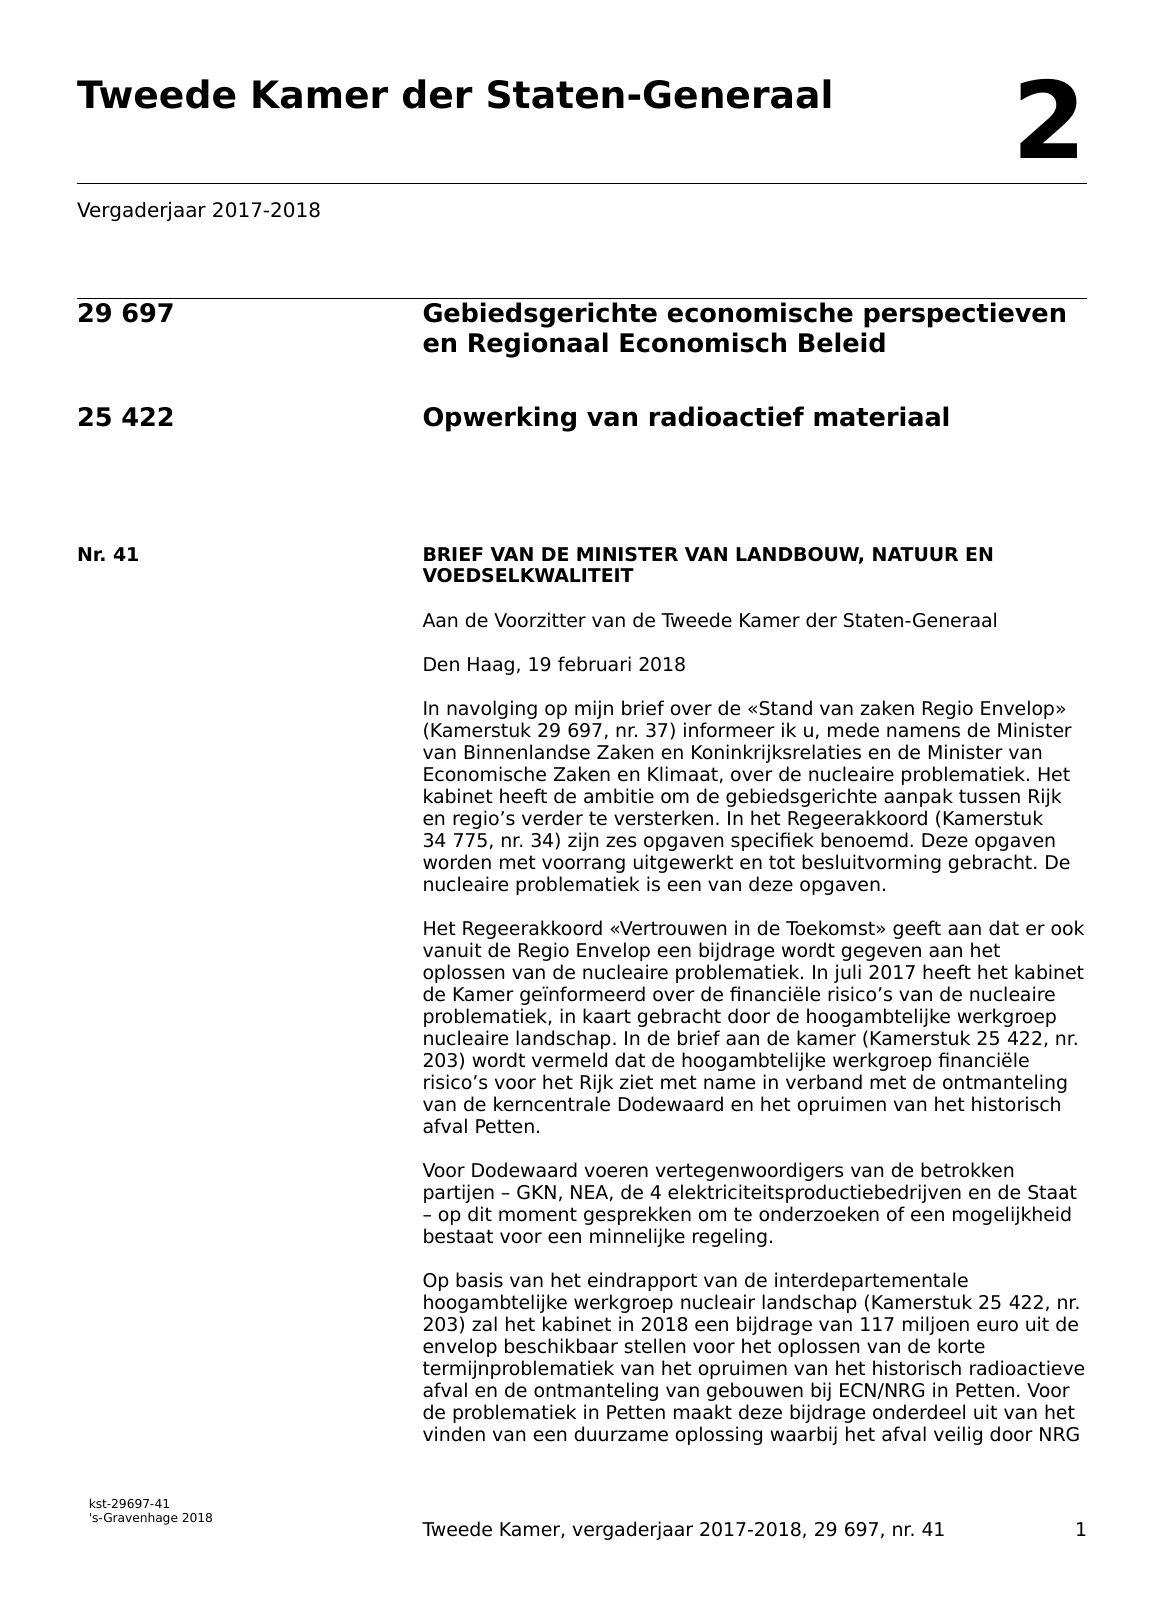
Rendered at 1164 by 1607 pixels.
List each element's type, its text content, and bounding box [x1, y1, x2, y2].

table_header 2 [886, 59, 1087, 183]
text Den Haag, 19 februari 2018 [422, 654, 1087, 676]
text Op basis van het eindrapport van de interdepartementale hoogambtelijke werkgroep nucleair landschap (Kamerstuk 25 422, nr. 203) zal het kabinet in 2018 een bijdrage van 117 miljoen euro uit de envelop beschikbaar stellen voor het oplossen van de korte termijnproblematiek van het opruimen van het historisch radioactieve afval en de ontmanteling van gebouwen bij ECN/NRG in Petten. Voor de problematiek in Petten maakt deze bijdrage onderdeel uit van het vinden van een duurzame oplossing waarbij het afval veilig door NRG [422, 1270, 1087, 1446]
subtitle 29 697 Gebiedsgerichte economische perspectieven en Regionaal Economisch Beleid [77, 299, 1087, 358]
text In navolging op mijn brief over de «Stand van zaken Regio Envelop» (Kamerstuk 29 697, nr. 37) informeer ik u, mede namens de Minister van Binnenlandse Zaken en Koninkrijksrelaties en de Minister van Economische Zaken en Klimaat, over de nucleaire problematiek. Het kabinet heeft de ambitie om de gebiedsgerichte aanpak tussen Rijk en regio’s verder te versterken. In het Regeerakkoord (Kamerstuk 34 775, nr. 34) zijn zes opgaven specifiek benoemd. Deze opgaven worden met voorrang uitgewerkt en tot besluitvorming gebracht. De nucleaire problematiek is een van deze opgaven. [422, 698, 1087, 896]
text Het Regeerakkoord «Vertrouwen in de Toekomst» geeft aan dat er ook vanuit de Regio Envelop een bijdrage wordt gegeven aan het oplossen van de nucleaire problematiek. In juli 2017 heeft het kabinet de Kamer geïnformeerd over de financiële risico’s van de nucleaire problematiek, in kaart gebracht door de hoogambtelijke werkgroep nucleaire landschap. In de brief aan de kamer (Kamerstuk 25 422, nr. 203) wordt vermeld dat de hoogambtelijke werkgroep financiële risico’s voor het Rijk ziet met name in verband met de ontmanteling van de kerncentrale Dodewaard en het opruimen van het historisch afval Petten. [422, 918, 1087, 1138]
text 's-Gravenhage 2018 [88, 1511, 323, 1525]
table_header Tweede Kamer der Staten-Generaal [77, 59, 886, 183]
text Voor Dodewaard voeren vertegenwoordigers van de betrokken partijen – GKN, NEA, de 4 elektriciteitsproductiebedrijven en de Staat – op dit moment gesprekken om te onderzoeken of een mogelijkheid bestaat voor een minnelijke regeling. [422, 1160, 1087, 1248]
subtitle 25 422 Opwerking van radioactief materiaal [77, 403, 1087, 432]
text kst-29697-41 [88, 1497, 323, 1511]
table_cell Vergaderjaar 2017-2018 [77, 184, 1087, 298]
text Aan de Voorzitter van de Tweede Kamer der Staten-Generaal [422, 609, 1087, 632]
subtitle Nr. 41 BRIEF VAN DE MINISTER VAN LANDBOUW, NATUUR EN VOEDSELKWALITEIT [77, 543, 1087, 587]
